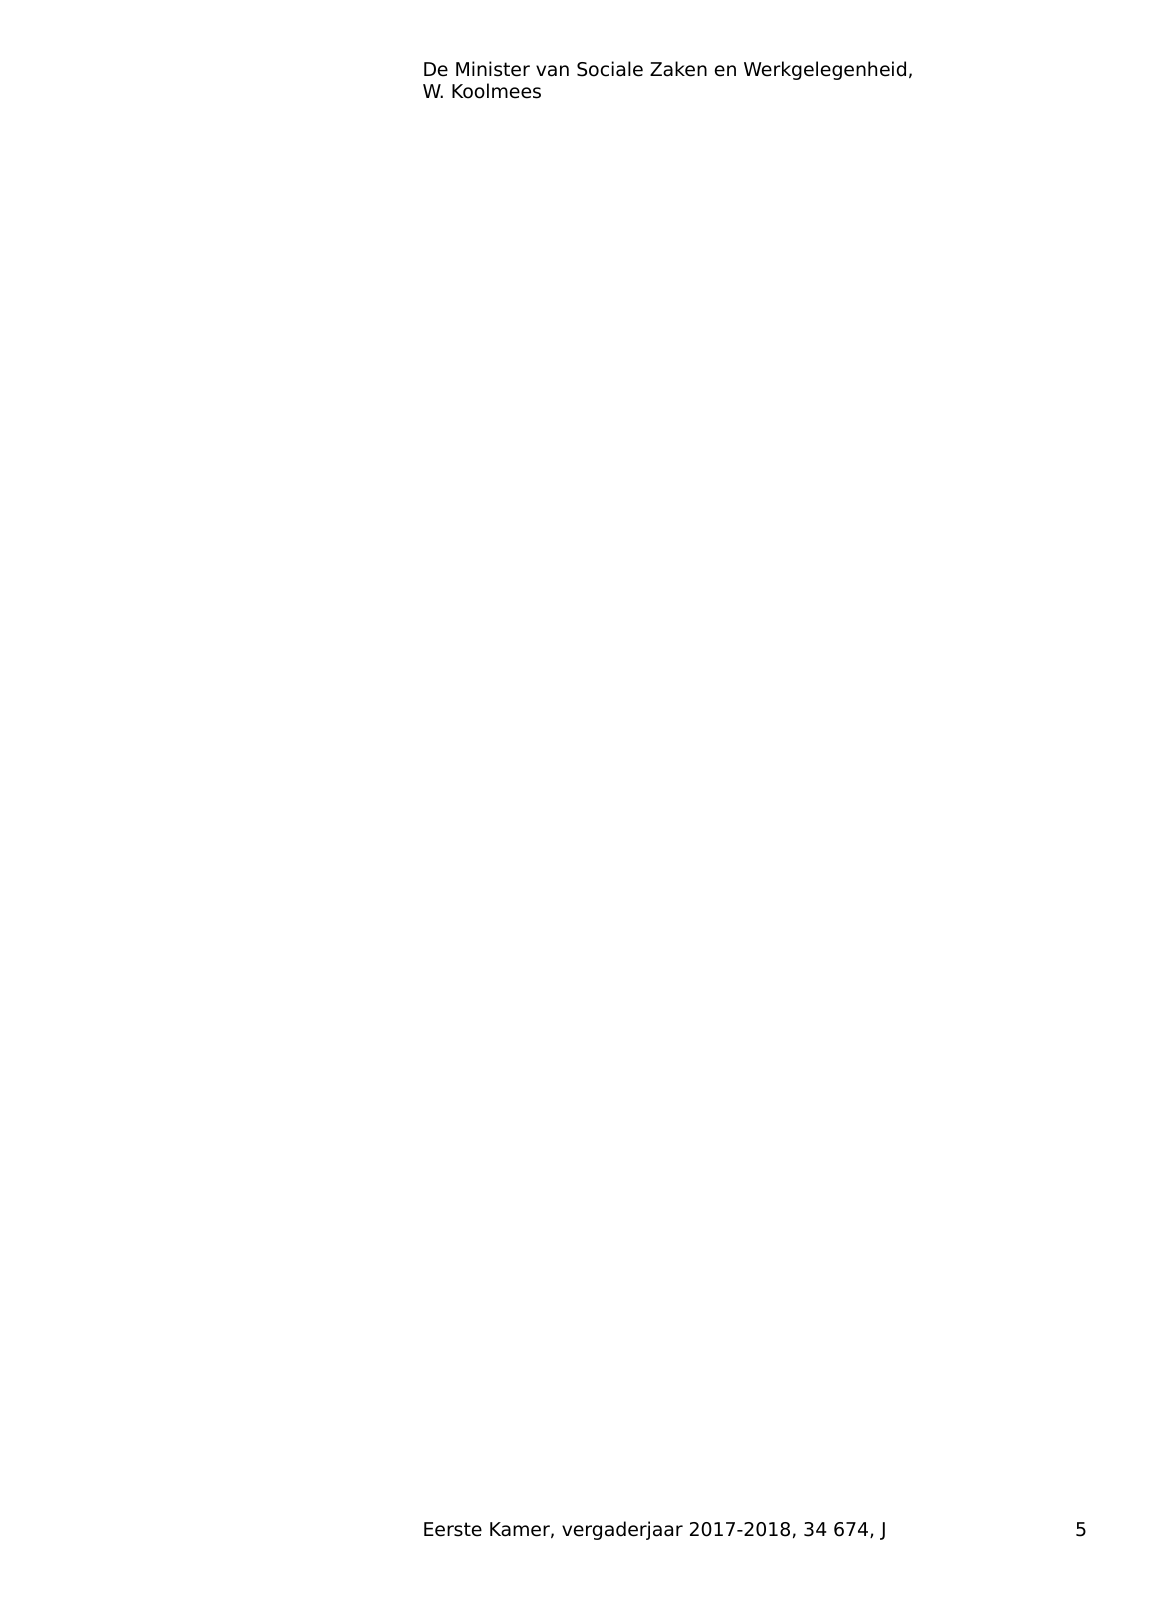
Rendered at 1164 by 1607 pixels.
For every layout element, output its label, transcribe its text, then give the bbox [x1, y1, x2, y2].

text De Minister van Sociale Zaken en Werkgelegenheid, W. Koolmees [422, 59, 1087, 103]
